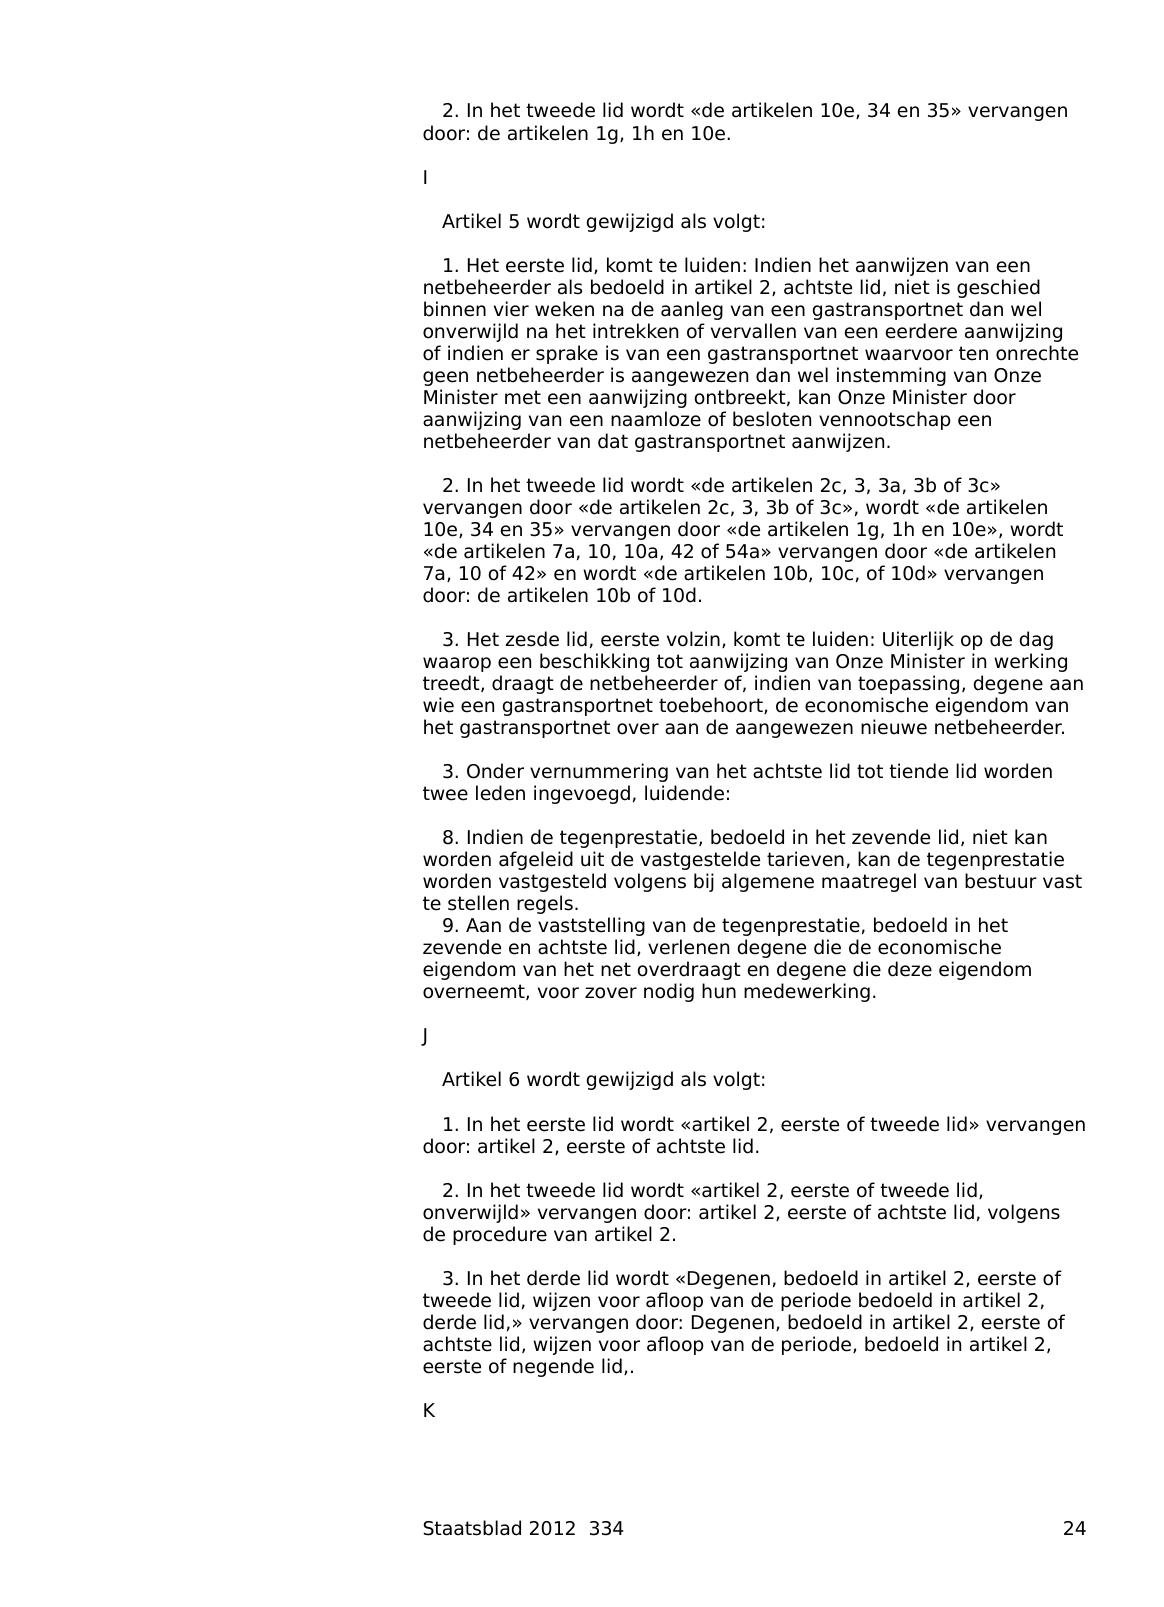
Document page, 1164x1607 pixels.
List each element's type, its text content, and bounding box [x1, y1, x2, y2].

text J [422, 1025, 1087, 1047]
text 3. In het derde lid wordt «Degenen, bedoeld in artikel 2, eerste of tweede lid, wijzen voor afloop van de periode bedoeld in artikel 2, derde lid,» vervangen door: Degenen, bedoeld in artikel 2, eerste of achtste lid, wijzen voor afloop van de periode, bedoeld in artikel 2, eerste of negende lid,. [422, 1268, 1087, 1378]
text 2. In het tweede lid wordt «artikel 2, eerste of tweede lid, onverwijld» vervangen door: artikel 2, eerste of achtste lid, volgens de procedure van artikel 2. [422, 1180, 1087, 1246]
text Artikel 5 wordt gewijzigd als volgt: [422, 211, 1087, 233]
text 8. Indien de tegenprestatie, bedoeld in het zevende lid, niet kan worden afgeleid uit de vastgestelde tarieven, kan de tegenprestatie worden vastgesteld volgens bij algemene maatregel van bestuur vast te stellen regels. [422, 827, 1087, 915]
text 3. Het zesde lid, eerste volzin, komt te luiden: Uiterlijk op de dag waarop een beschikking tot aanwijzing van Onze Minister in werking treedt, draagt de netbeheerder of, indien van toepassing, degene aan wie een gastransportnet toebehoort, de economische eigendom van het gastransportnet over aan de aangewezen nieuwe netbeheerder. [422, 629, 1087, 739]
text Artikel 6 wordt gewijzigd als volgt: [422, 1069, 1087, 1091]
text 9. Aan de vaststelling van de tegenprestatie, bedoeld in het zevende en achtste lid, verlenen degene die de economische eigendom van het net overdraagt en degene die deze eigendom overneemt, voor zover nodig hun medewerking. [422, 915, 1087, 1003]
text 1. In het eerste lid wordt «artikel 2, eerste of tweede lid» vervangen door: artikel 2, eerste of achtste lid. [422, 1113, 1087, 1157]
text K [422, 1400, 1087, 1422]
text 2. In het tweede lid wordt «de artikelen 10e, 34 en 35» vervangen door: de artikelen 1g, 1h en 10e. [422, 100, 1087, 144]
text I [422, 167, 1087, 188]
text 1. Het eerste lid, komt te luiden: Indien het aanwijzen van een netbeheerder als bedoeld in artikel 2, achtste lid, niet is geschied binnen vier weken na de aanleg van een gastransportnet dan wel onverwijld na het intrekken of vervallen van een eerdere aanwijzing of indien er sprake is van een gastransportnet waarvoor ten onrechte geen netbeheerder is aangewezen dan wel instemming van Onze Minister met een aanwijzing ontbreekt, kan Onze Minister door aanwijzing van een naamloze of besloten vennootschap een netbeheerder van dat gastransportnet aanwijzen. [422, 255, 1087, 453]
text 2. In het tweede lid wordt «de artikelen 2c, 3, 3a, 3b of 3c» vervangen door «de artikelen 2c, 3, 3b of 3c», wordt «de artikelen 10e, 34 en 35» vervangen door «de artikelen 1g, 1h en 10e», wordt «de artikelen 7a, 10, 10a, 42 of 54a» vervangen door «de artikelen 7a, 10 of 42» en wordt «de artikelen 10b, 10c, of 10d» vervangen door: de artikelen 10b of 10d. [422, 475, 1087, 607]
text 3. Onder vernummering van het achtste lid tot tiende lid worden twee leden ingevoegd, luidende: [422, 761, 1087, 805]
